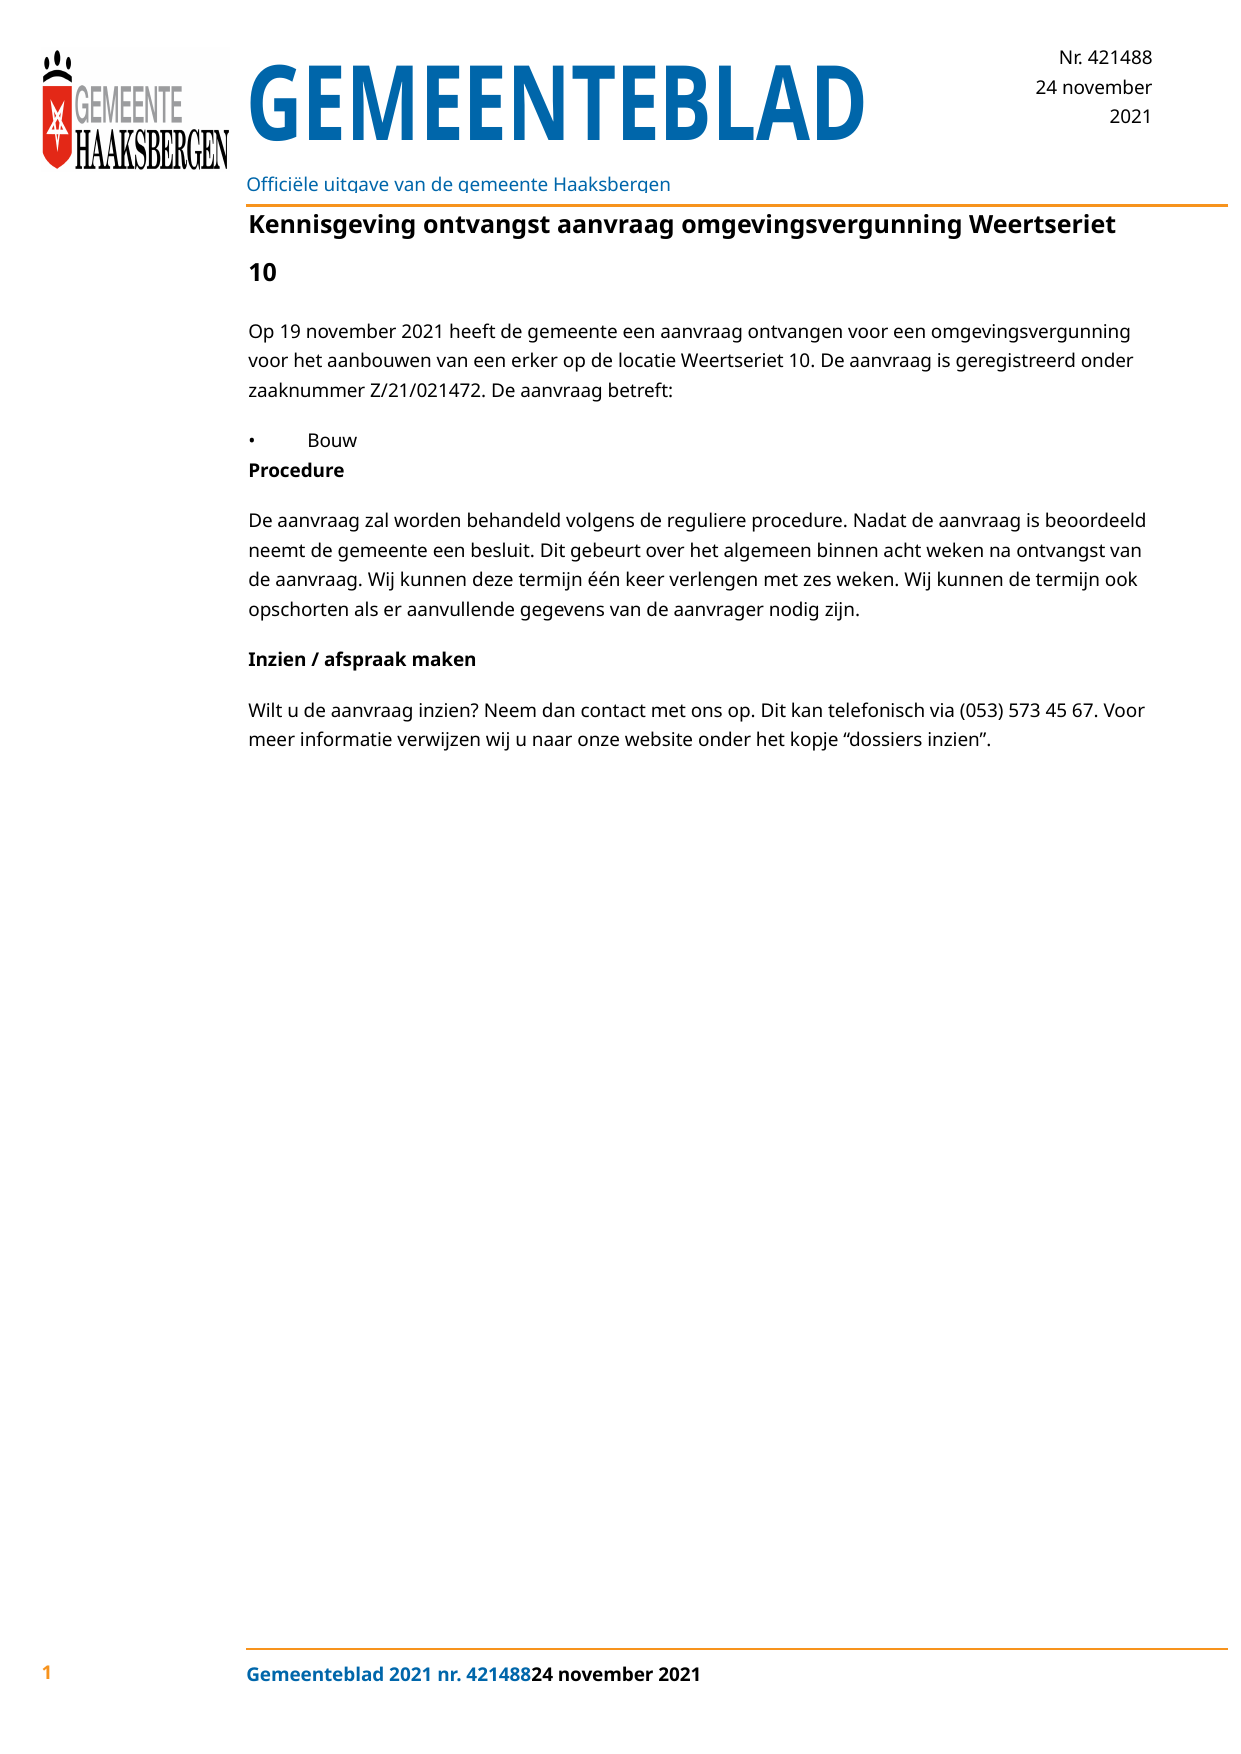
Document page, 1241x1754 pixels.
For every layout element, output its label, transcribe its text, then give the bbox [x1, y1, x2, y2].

text Op 19 november 2021 heeft de gemeente een aanvraag ontvangen voor een omgevingsvergunning voor het aanbouwen van een erker op de locatie Weertseriet 10. De aanvraag is geregistreerd onder zaaknummer Z/21/021472. De aanvraag betreft: [248, 318, 1152, 403]
picture [41, 47, 231, 172]
list Bouw [248, 427, 1152, 453]
text Procedure [248, 457, 1152, 483]
text Inzien / afspraak maken [248, 647, 1152, 672]
text Wilt u de aanvraag inzien? Neem dan contact met ons op. Dit kan telefonisch via (053) 573 45 67. Voor meer informatie verwijzen wij u naar onze website onder het kopje “dossiers inzien”. [248, 697, 1152, 752]
text De aanvraag zal worden behandeld volgens de reguliere procedure. Nadat de aanvraag is beoordeeld neemt de gemeente een besluit. Dit gebeurt over het algemeen binnen acht weken na ontvangst van de aanvraag. Wij kunnen deze termijn één keer verlengen met zes weken. Wij kunnen de termijn ook opschorten als er aanvullende gegevens van de aanvrager nodig zijn. [248, 507, 1152, 622]
text Kennisgeving ontvangst aanvraag omgevingsvergunning Weertseriet 10 [248, 207, 1152, 288]
